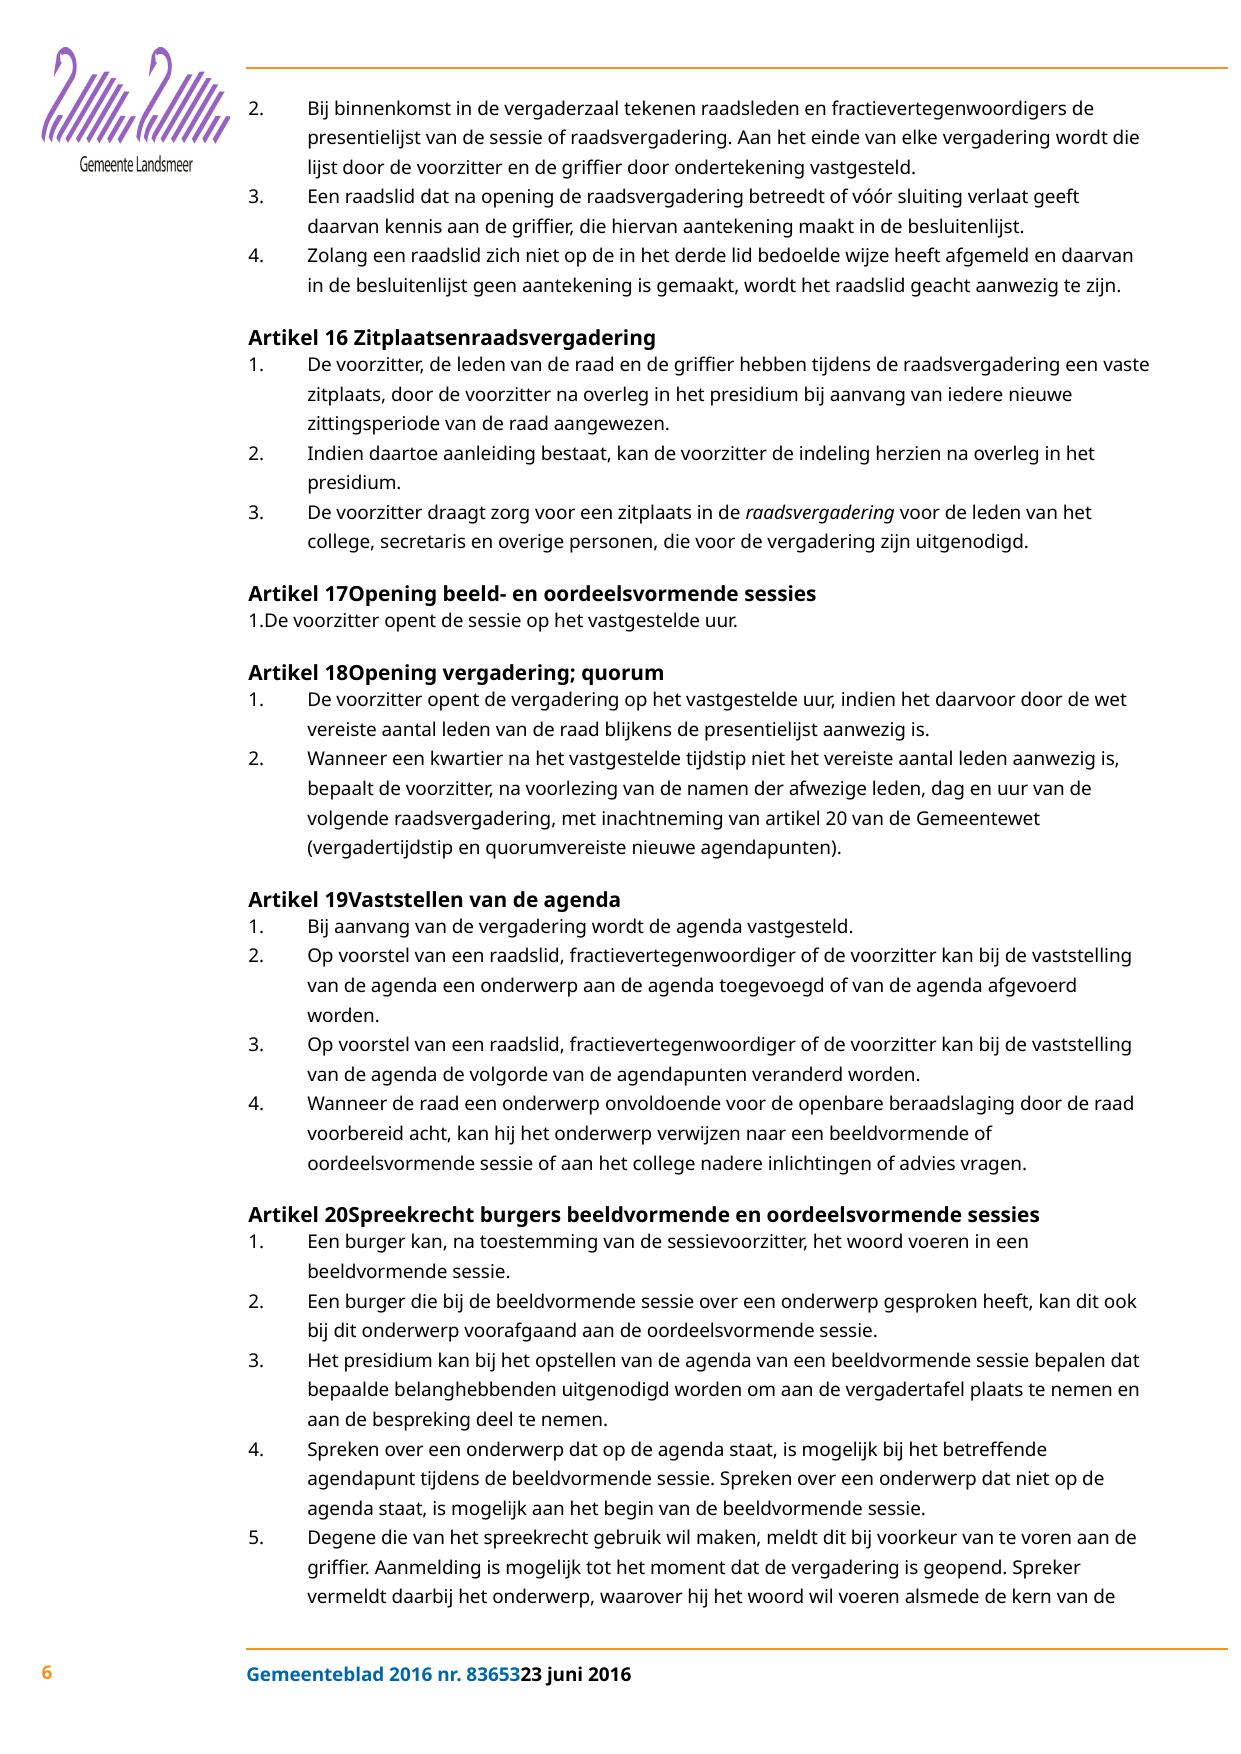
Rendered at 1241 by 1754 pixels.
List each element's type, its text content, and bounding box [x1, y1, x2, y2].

text Artikel 18Opening vergadering; quorum [248, 658, 1152, 686]
text Artikel 17Opening beeld- en oordeelsvormende sessies [248, 579, 1152, 607]
list De voorzitter opent de vergadering op het vastgestelde uur, indien het daarvoor door de wet vereiste aantal leden van de raad blijkens de presentielijst aanwezig is. [248, 686, 1152, 742]
list Op voorstel van een raadslid, fractievertegenwoordiger of de voorzitter kan bij de vaststelling van de agenda de volgorde van de agendapunten veranderd worden. [248, 1031, 1152, 1087]
text 1.De voorzitter opent de sessie op het vastgestelde uur. [248, 607, 1152, 633]
picture [41, 47, 231, 172]
list Degene die van het spreekrecht gebruik wil maken, meldt dit bij voorkeur van te voren aan de griffier. Aanmelding is mogelijk tot het moment dat de vergadering is geopend. Spreker vermeldt daarbij het onderwerp, waarover hij het woord wil voeren alsmede de kern van de [248, 1524, 1152, 1609]
text Artikel 20Spreekrecht burgers beeldvormende en oordeelsvormende sessies [248, 1200, 1152, 1229]
list Indien daartoe aanleiding bestaat, kan de voorzitter de indeling herzien na overleg in het presidium. [248, 440, 1152, 495]
list Bij binnenkomst in de vergaderzaal tekenen raadsleden en fractievertegenwoordigers de presentielijst van de sessie of raadsvergadering. Aan het einde van elke vergadering wordt die lijst door de voorzitter en de griffier door ondertekening vastgesteld. [248, 95, 1152, 180]
list Bij aanvang van de vergadering wordt de agenda vastgesteld. [248, 913, 1152, 939]
text Artikel 16 Zitplaatsenraadsvergadering [248, 323, 1152, 351]
list De voorzitter, de leden van de raad en de griffier hebben tijdens de raadsvergadering een vaste zitplaats, door de voorzitter na overleg in het presidium bij aanvang van iedere nieuwe zittingsperiode van de raad aangewezen. [248, 351, 1152, 436]
list Het presidium kan bij het opstellen van de agenda van een beeldvormende sessie bepalen dat bepaalde belanghebbenden uitgenodigd worden om aan de vergadertafel plaats te nemen en aan de bespreking deel te nemen. [248, 1347, 1152, 1432]
list Een burger die bij de beeldvormende sessie over een onderwerp gesproken heeft, kan dit ook bij dit onderwerp voorafgaand aan de oordeelsvormende sessie. [248, 1288, 1152, 1343]
list Een burger kan, na toestemming van de sessievoorzitter, het woord voeren in een beeldvormende sessie. [248, 1229, 1152, 1284]
list Wanneer een kwartier na het vastgestelde tijdstip niet het vereiste aantal leden aanwezig is, bepaalt de voorzitter, na voorlezing van de namen der afwezige leden, dag en uur van de volgende raadsvergadering, met inachtneming van artikel 20 van de Gemeentewet (vergadertijdstip en quorumvereiste nieuwe agendapunten). [248, 746, 1152, 860]
list Een raadslid dat na opening de raadsvergadering betreedt of vóór sluiting verlaat geeft daarvan kennis aan de griffier, die hiervan aantekening maakt in de besluitenlijst. [248, 183, 1152, 239]
list Spreken over een onderwerp dat op de agenda staat, is mogelijk bij het betreffende agendapunt tijdens de beeldvormende sessie. Spreken over een onderwerp dat niet op de agenda staat, is mogelijk aan het begin van de beeldvormende sessie. [248, 1436, 1152, 1521]
list Op voorstel van een raadslid, fractievertegenwoordiger of de voorzitter kan bij de vaststelling van de agenda een onderwerp aan de agenda toegevoegd of van de agenda afgevoerd worden. [248, 943, 1152, 1028]
list Wanneer de raad een onderwerp onvoldoende voor de openbare beraadslaging door de raad voorbereid acht, kan hij het onderwerp verwijzen naar een beeldvormende of oordeelsvormende sessie of aan het college nadere inlichtingen of advies vragen. [248, 1091, 1152, 1176]
list De voorzitter draagt zorg voor een zitplaats in de raadsvergadering voor de leden van het college, secretaris en overige personen, die voor de vergadering zijn uitgenodigd. [248, 499, 1152, 554]
list Zolang een raadslid zich niet op de in het derde lid bedoelde wijze heeft afgemeld en daarvan in de besluitenlijst geen aantekening is gemaakt, wordt het raadslid geacht aanwezig te zijn. [248, 243, 1152, 298]
text Artikel 19Vaststellen van de agenda [248, 885, 1152, 913]
